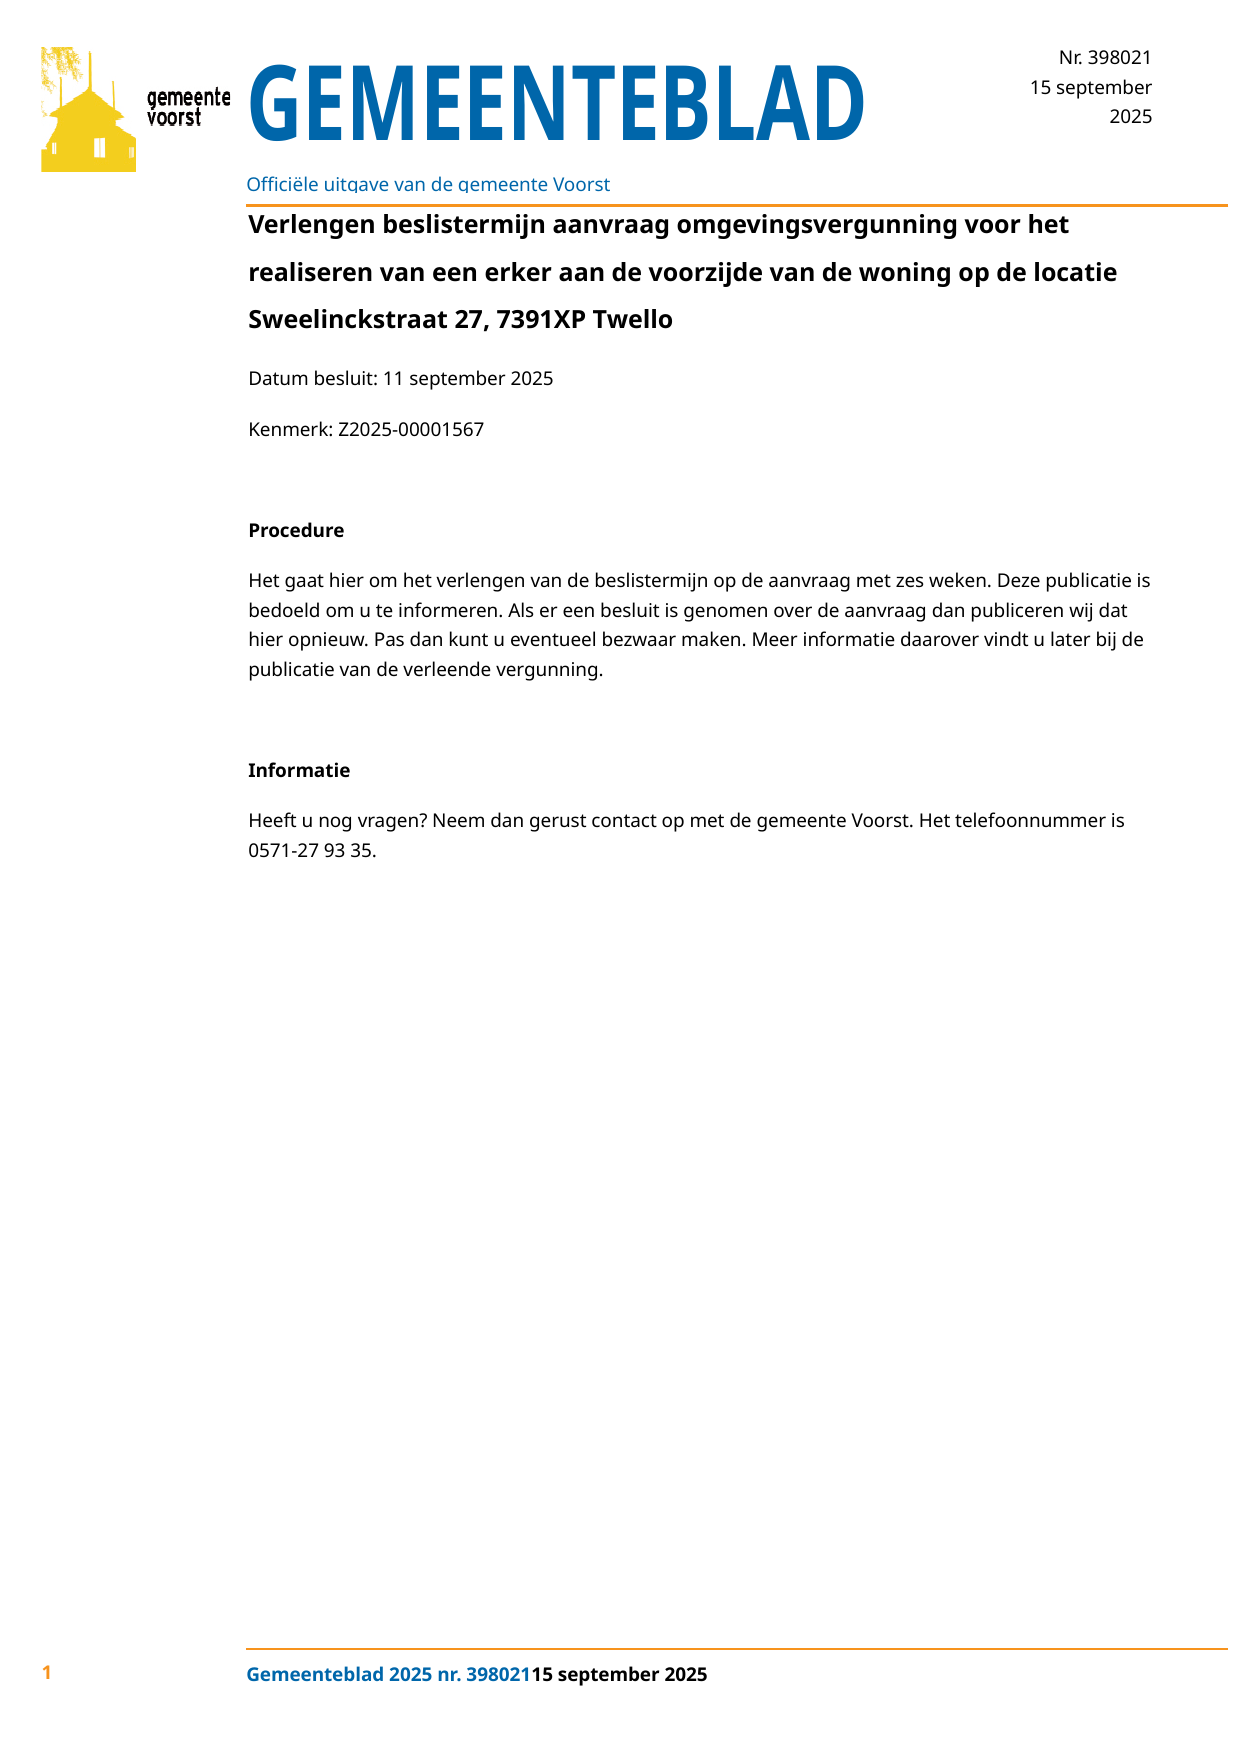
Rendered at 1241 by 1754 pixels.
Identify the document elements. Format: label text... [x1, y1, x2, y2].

text Datum besluit: 11 september 2025 [248, 366, 1152, 391]
text Het gaat hier om het verlengen van de beslistermijn op de aanvraag met zes weken. Deze publicatie is bedoeld om u te informeren. Als er een besluit is genomen over de aanvraag dan publiceren wij dat hier opnieuw. Pas dan kunt u eventueel bezwaar maken. Meer informatie daarover vindt u later bij de publicatie van de verleende vergunning. [248, 567, 1152, 682]
text Procedure [248, 517, 1152, 542]
text Informatie [248, 757, 1152, 782]
picture [41, 47, 231, 172]
text Kenmerk: Z2025-00001567 [248, 416, 1152, 442]
text Heeft u nog vragen? Neem dan gerust contact op met de gemeente Voorst. Het telefoonnummer is 0571-27 93 35. [248, 807, 1152, 862]
text Verlengen beslistermijn aanvraag omgevingsvergunning voor het realiseren van een erker aan de voorzijde van de woning op de locatie Sweelinckstraat 27, 7391XP Twello [248, 207, 1152, 336]
